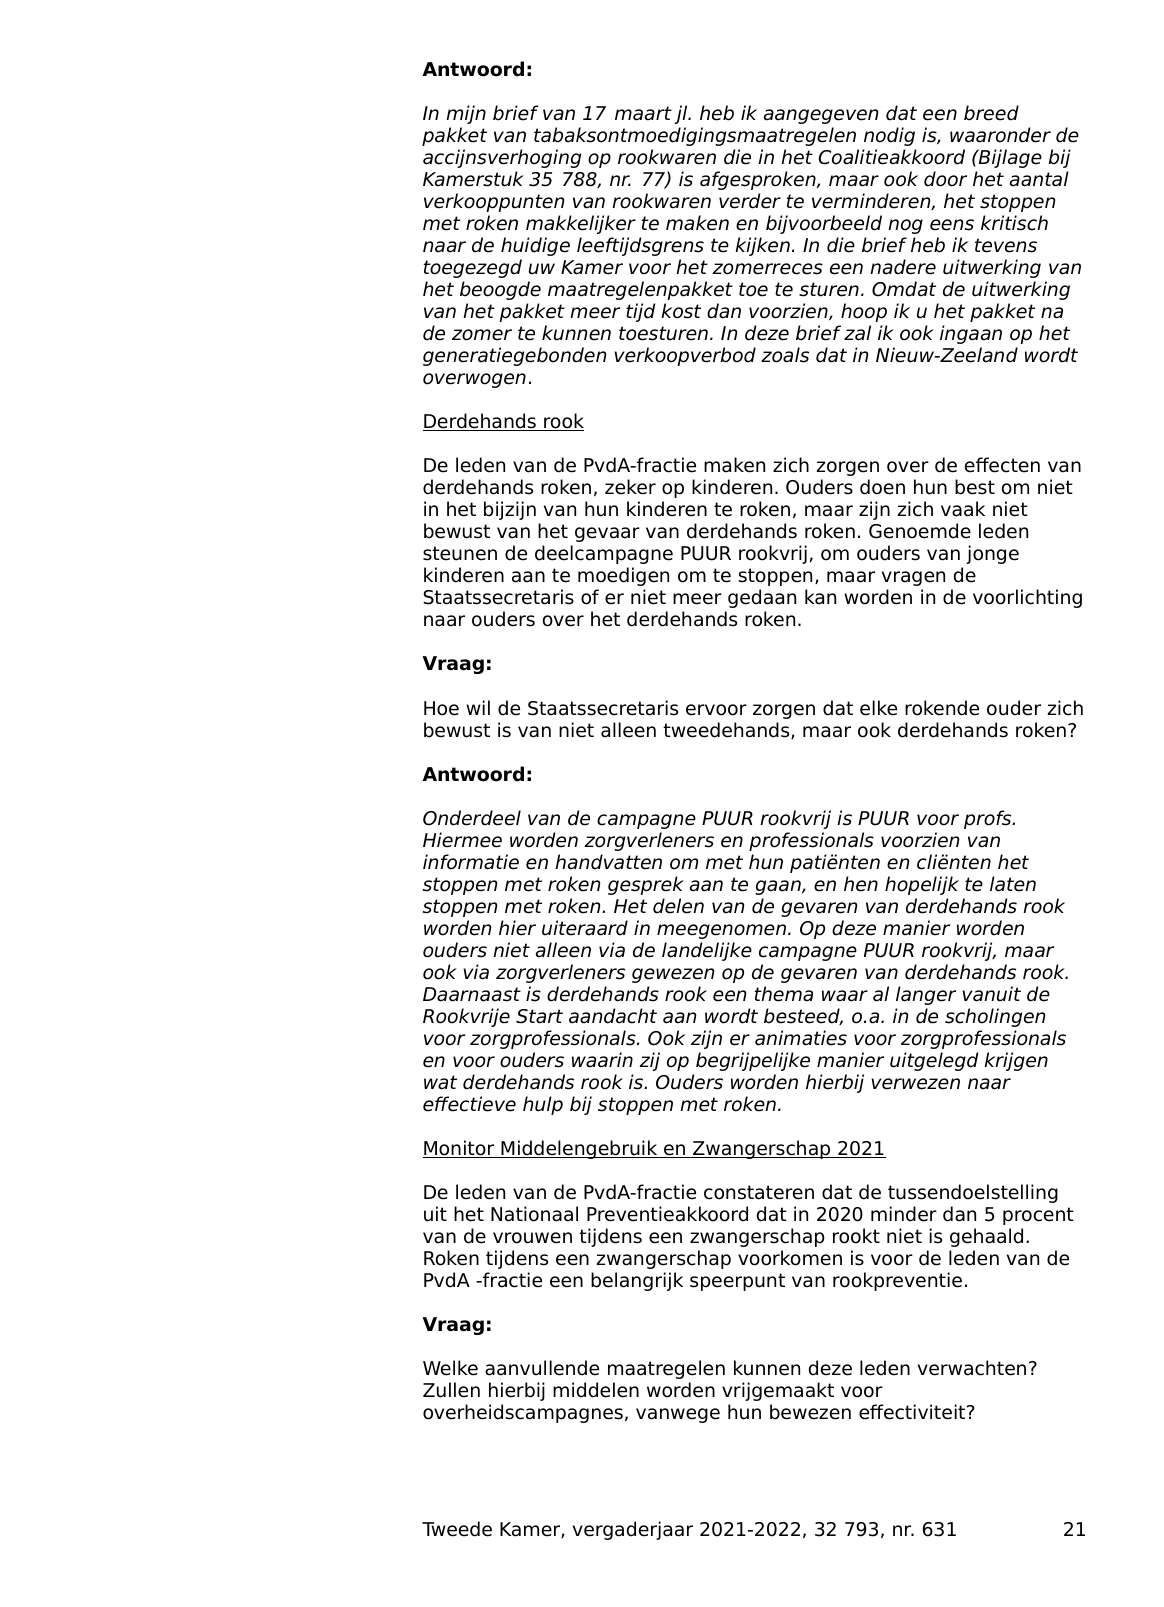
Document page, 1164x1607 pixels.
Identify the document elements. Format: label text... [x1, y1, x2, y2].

text In mijn brief van 17 maart jl. heb ik aangegeven dat een breed pakket van tabaksontmoedigingsmaatregelen nodig is, waaronder de accijnsverhoging op rookwaren die in het Coalitieakkoord (Bijlage bij Kamerstuk 35 788, nr. 77) is afgesproken, maar ook door het aantal verkooppunten van rookwaren verder te verminderen, het stoppen met roken makkelijker te maken en bijvoorbeeld nog eens kritisch naar de huidige leeftijdsgrens te kijken. In die brief heb ik tevens toegezegd uw Kamer voor het zomerreces een nadere uitwerking van het beoogde maatregelenpakket toe te sturen. Omdat de uitwerking van het pakket meer tijd kost dan voorzien, hoop ik u het pakket na de zomer te kunnen toesturen. In deze brief zal ik ook ingaan op het generatiegebonden verkoopverbod zoals dat in Nieuw-Zeeland wordt overwogen. [422, 103, 1087, 389]
subtitle Antwoord: [422, 59, 1087, 81]
text Onderdeel van de campagne PUUR rookvrij is PUUR voor profs. Hiermee worden zorgverleners en professionals voorzien van informatie en handvatten om met hun patiënten en cliënten het stoppen met roken gesprek aan te gaan, en hen hopelijk te laten stoppen met roken. Het delen van de gevaren van derdehands rook worden hier uiteraard in meegenomen. Op deze manier worden ouders niet alleen via de landelijke campagne PUUR rookvrij, maar ook via zorgverleners gewezen op de gevaren van derdehands rook. Daarnaast is derdehands rook een thema waar al langer vanuit de Rookvrije Start aandacht aan wordt besteed, o.a. in de scholingen voor zorgprofessionals. Ook zijn er animaties voor zorgprofessionals en voor ouders waarin zij op begrijpelijke manier uitgelegd krijgen wat derdehands rook is. Ouders worden hierbij verwezen naar effectieve hulp bij stoppen met roken. [422, 808, 1087, 1116]
text Welke aanvullende maatregelen kunnen deze leden verwachten? Zullen hierbij middelen worden vrijgemaakt voor overheidscampagnes, vanwege hun bewezen effectiviteit? [422, 1358, 1087, 1424]
subtitle Vraag: [422, 1314, 1087, 1336]
subtitle Antwoord: [422, 764, 1087, 786]
text Hoe wil de Staatssecretaris ervoor zorgen dat elke rokende ouder zich bewust is van niet alleen tweedehands, maar ook derdehands roken? [422, 697, 1087, 741]
text De leden van de PvdA-fractie constateren dat de tussendoelstelling uit het Nationaal Preventieakkoord dat in 2020 minder dan 5 procent van de vrouwen tijdens een zwangerschap rookt niet is gehaald. Roken tijdens een zwangerschap voorkomen is voor de leden van de PvdA -fractie een belangrijk speerpunt van rookpreventie. [422, 1182, 1087, 1292]
subtitle Monitor Middelengebruik en Zwangerschap 2021 [422, 1138, 1087, 1160]
text De leden van de PvdA-fractie maken zich zorgen over de effecten van derdehands roken, zeker op kinderen. Ouders doen hun best om niet in het bijzijn van hun kinderen te roken, maar zijn zich vaak niet bewust van het gevaar van derdehands roken. Genoemde leden steunen de deelcampagne PUUR rookvrij, om ouders van jonge kinderen aan te moedigen om te stoppen, maar vragen de Staatssecretaris of er niet meer gedaan kan worden in de voorlichting naar ouders over het derdehands roken. [422, 455, 1087, 631]
subtitle Derdehands rook [422, 411, 1087, 433]
subtitle Vraag: [422, 653, 1087, 675]
